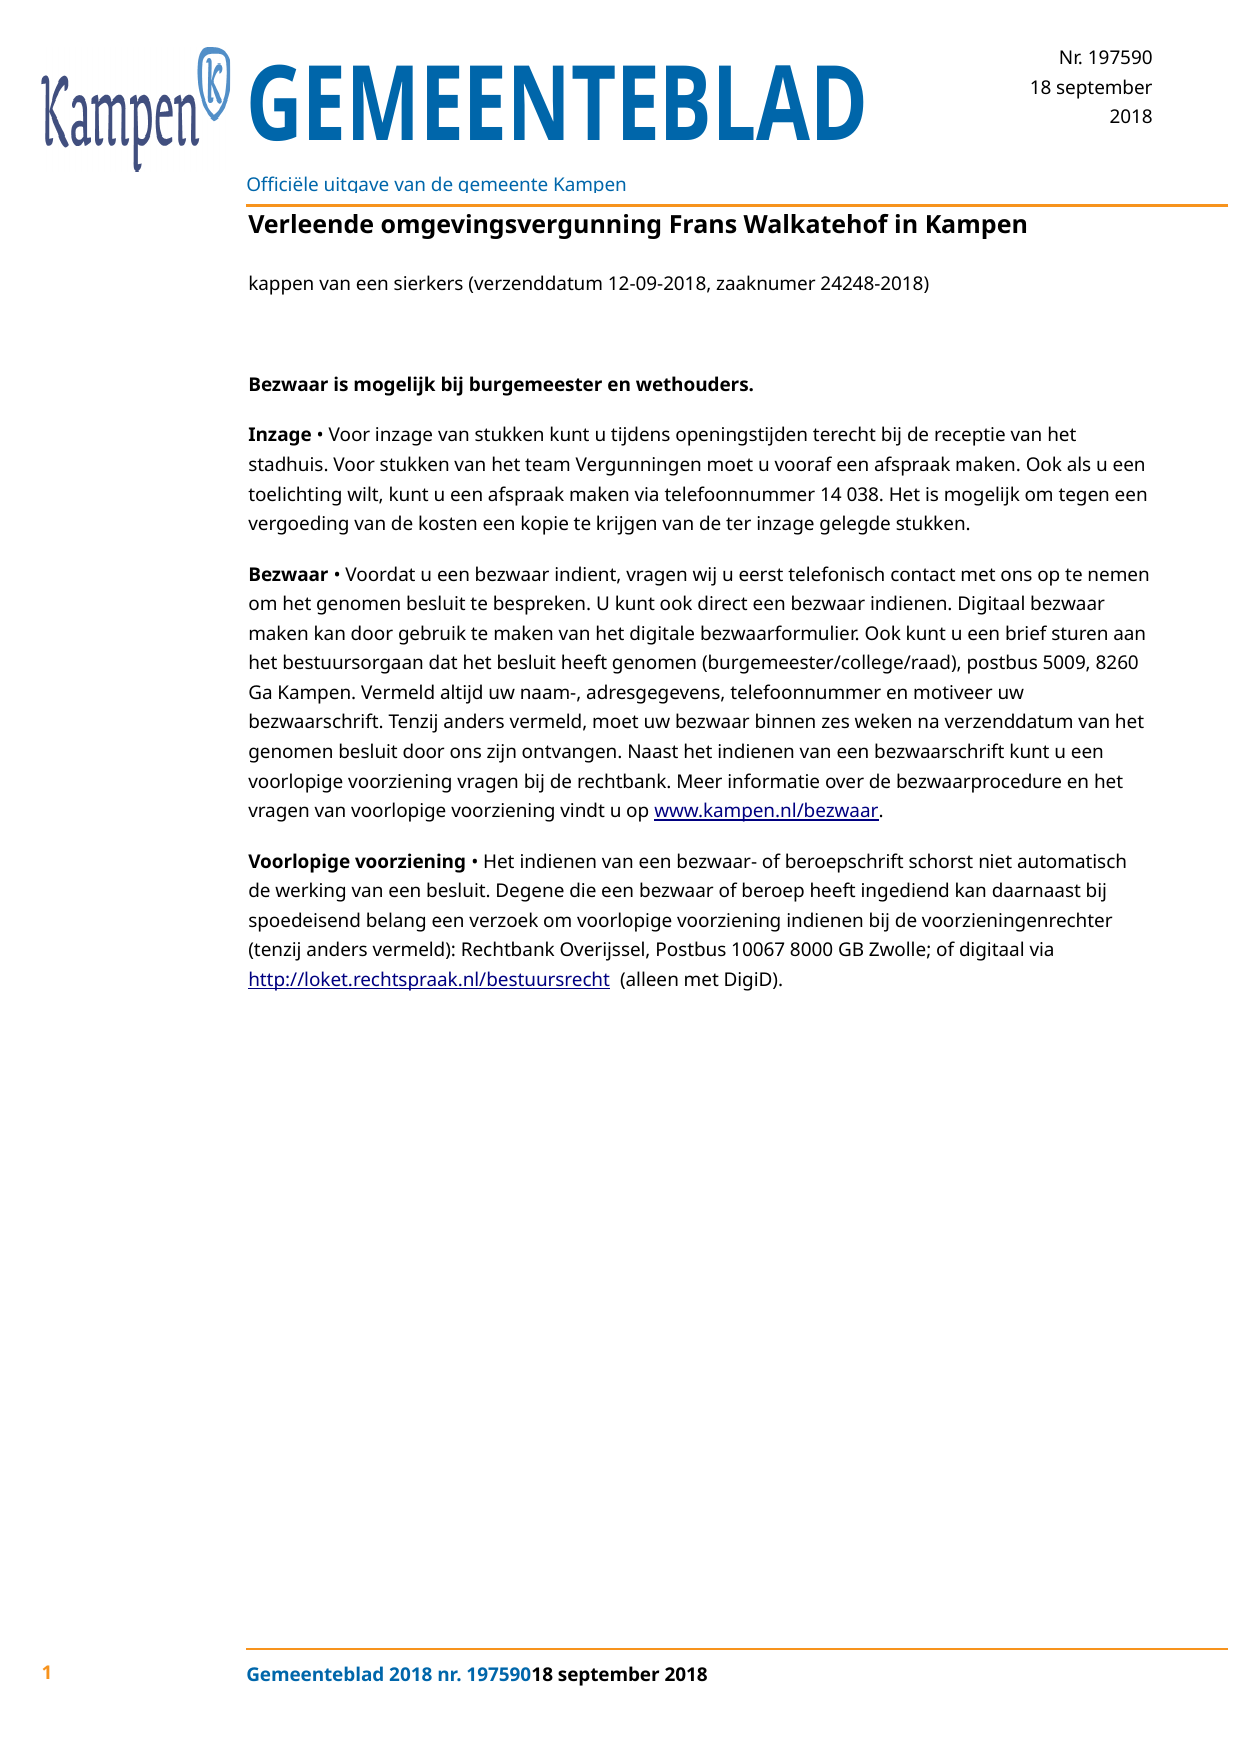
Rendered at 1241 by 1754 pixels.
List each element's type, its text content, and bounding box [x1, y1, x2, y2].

picture [41, 47, 231, 172]
text Bezwaar • Voordat u een bezwaar indient, vragen wij u eerst telefonisch contact met ons op te nemen om het genomen besluit te bespreken. U kunt ook direct een bezwaar indienen. Digitaal bezwaar maken kan door gebruik te maken van het digitale bezwaarformulier. Ook kunt u een brief sturen aan het bestuursorgaan dat het besluit heeft genomen (burgemeester/college/raad), postbus 5009, 8260 Ga Kampen. Vermeld altijd uw naam-, adresgegevens, telefoonnummer en motiveer uw bezwaarschrift. Tenzij anders vermeld, moet uw bezwaar binnen zes weken na verzenddatum van het genomen besluit door ons zijn ontvangen. Naast het indienen van een bezwaarschrift kunt u een voorlopige voorziening vragen bij de rechtbank. Meer informatie over de bezwaarprocedure en het vragen van voorlopige voorziening vindt u op www.kampen.nl/bezwaar. [248, 561, 1152, 823]
text Verleende omgevingsvergunning Frans Walkatehof in Kampen [248, 207, 1152, 241]
text kappen van een sierkers (verzenddatum 12-09-2018, zaaknumer 24248-2018) [248, 270, 1152, 296]
text Bezwaar is mogelijk bij burgemeester en wethouders. [248, 371, 1152, 397]
text Voorlopige voorziening • Het indienen van een bezwaar- of beroepschrift schorst niet automatisch de werking van een besluit. Degene die een bezwaar of beroep heeft ingediend kan daarnaast bij spoedeisend belang een verzoek om voorlopige voorziening indienen bij de voorzieningenrechter (tenzij anders vermeld): Rechtbank Overijssel, Postbus 10067 8000 GB Zwolle; of digitaal via http://loket.rechtspraak.nl/bestuursrecht (alleen met DigiD). [248, 848, 1152, 992]
text Inzage • Voor inzage van stukken kunt u tijdens openingstijden terecht bij de receptie van het stadhuis. Voor stukken van het team Vergunningen moet u vooraf een afspraak maken. Ook als u een toelichting wilt, kunt u een afspraak maken via telefoonnummer 14 038. Het is mogelijk om tegen een vergoeding van de kosten een kopie te krijgen van de ter inzage gelegde stukken. [248, 422, 1152, 536]
